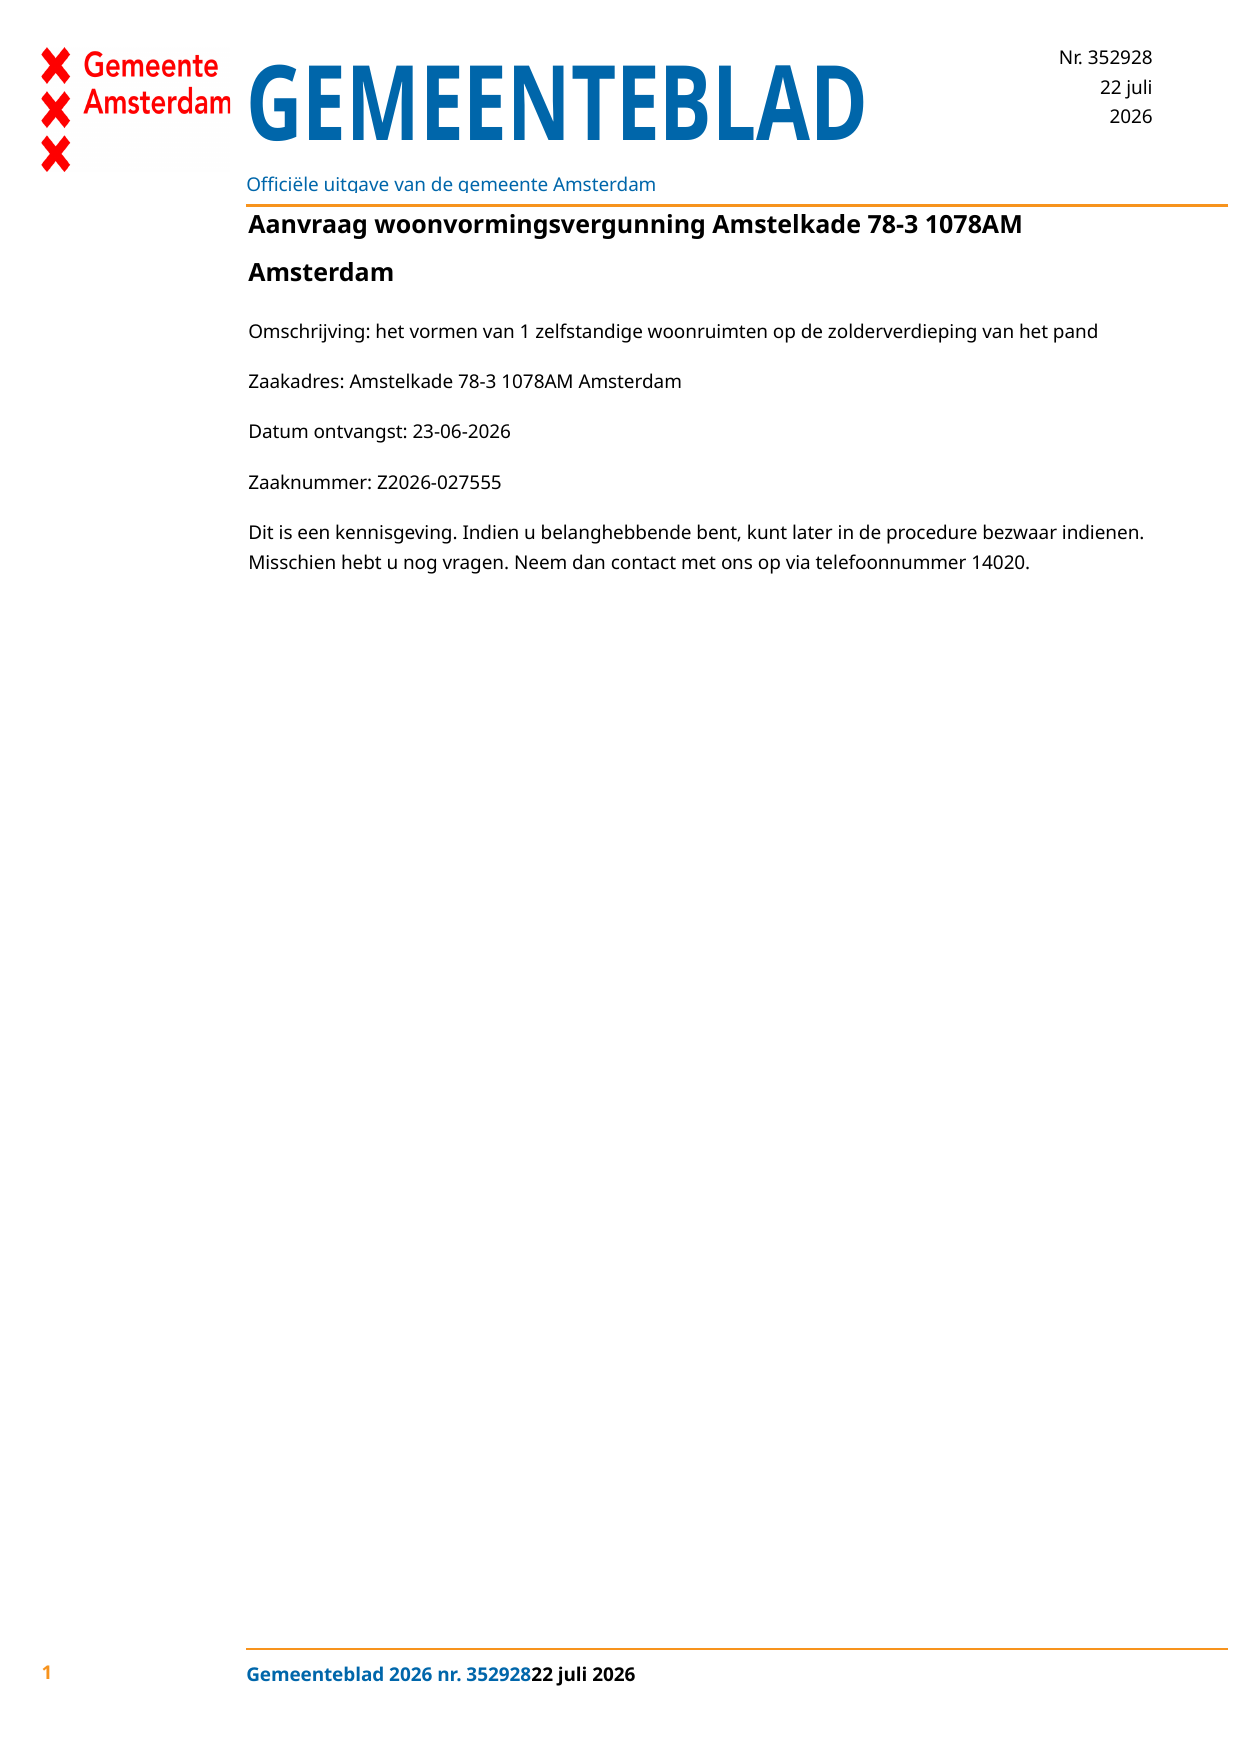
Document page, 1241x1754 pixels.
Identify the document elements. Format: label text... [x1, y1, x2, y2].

text Zaaknummer: Z2026-027555 [248, 469, 1152, 495]
text Aanvraag woonvormingsvergunning Amstelkade 78-3 1078AM Amsterdam [248, 207, 1152, 288]
text Dit is een kennisgeving. Indien u belanghebbende bent, kunt later in de procedure bezwaar indienen. Misschien hebt u nog vragen. Neem dan contact met ons op via telefoonnummer 14020. [248, 519, 1152, 575]
text Zaakadres: Amstelkade 78-3 1078AM Amsterdam [248, 368, 1152, 394]
picture [41, 47, 231, 172]
text Datum ontvangst: 23-06-2026 [248, 419, 1152, 444]
text Omschrijving: het vormen van 1 zelfstandige woonruimten op de zolderverdieping van het pand [248, 318, 1152, 344]
